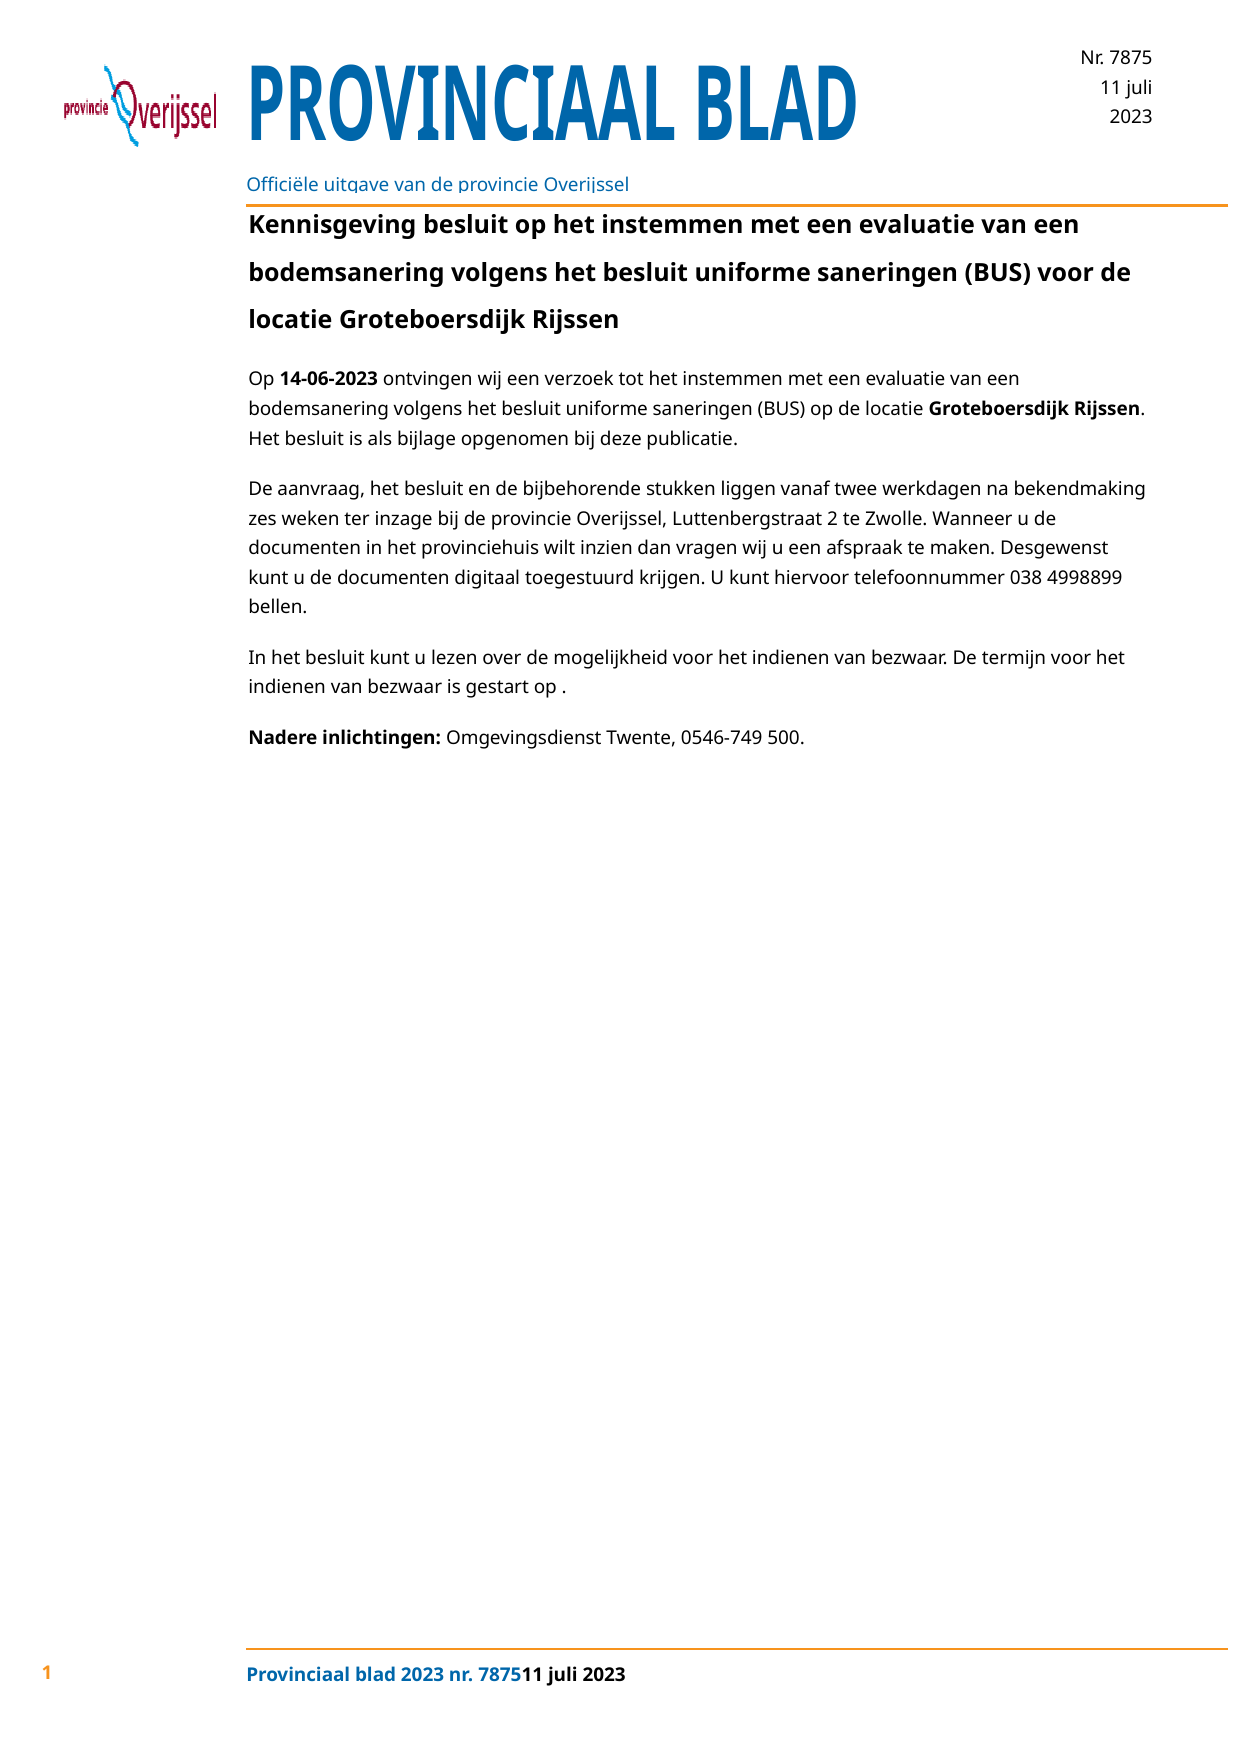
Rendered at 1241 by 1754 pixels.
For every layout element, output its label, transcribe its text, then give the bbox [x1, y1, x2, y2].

picture [41, 47, 231, 172]
text De aanvraag, het besluit en de bijbehorende stukken liggen vanaf twee werkdagen na bekendmaking zes weken ter inzage bij de provincie Overijssel, Luttenbergstraat 2 te Zwolle. Wanneer u de documenten in het provinciehuis wilt inzien dan vragen wij u een afspraak te maken. Desgewenst kunt u de documenten digitaal toegestuurd krijgen. U kunt hiervoor telefoonnummer 038 4998899 bellen. [248, 475, 1152, 619]
text Op 14-06-2023 ontvingen wij een verzoek tot het instemmen met een evaluatie van een bodemsanering volgens het besluit uniforme saneringen (BUS) op de locatie Groteboersdijk Rijssen. Het besluit is als bijlage opgenomen bij deze publicatie. [248, 366, 1152, 450]
text Kennisgeving besluit op het instemmen met een evaluatie van een bodemsanering volgens het besluit uniforme saneringen (BUS) voor de locatie Groteboersdijk Rijssen [248, 207, 1152, 336]
text Nadere inlichtingen: Omgevingsdienst Twente, 0546-749 500. [248, 724, 1152, 749]
text In het besluit kunt u lezen over de mogelijkheid voor het indienen van bezwaar. De termijn voor het indienen van bezwaar is gestart op . [248, 644, 1152, 699]
